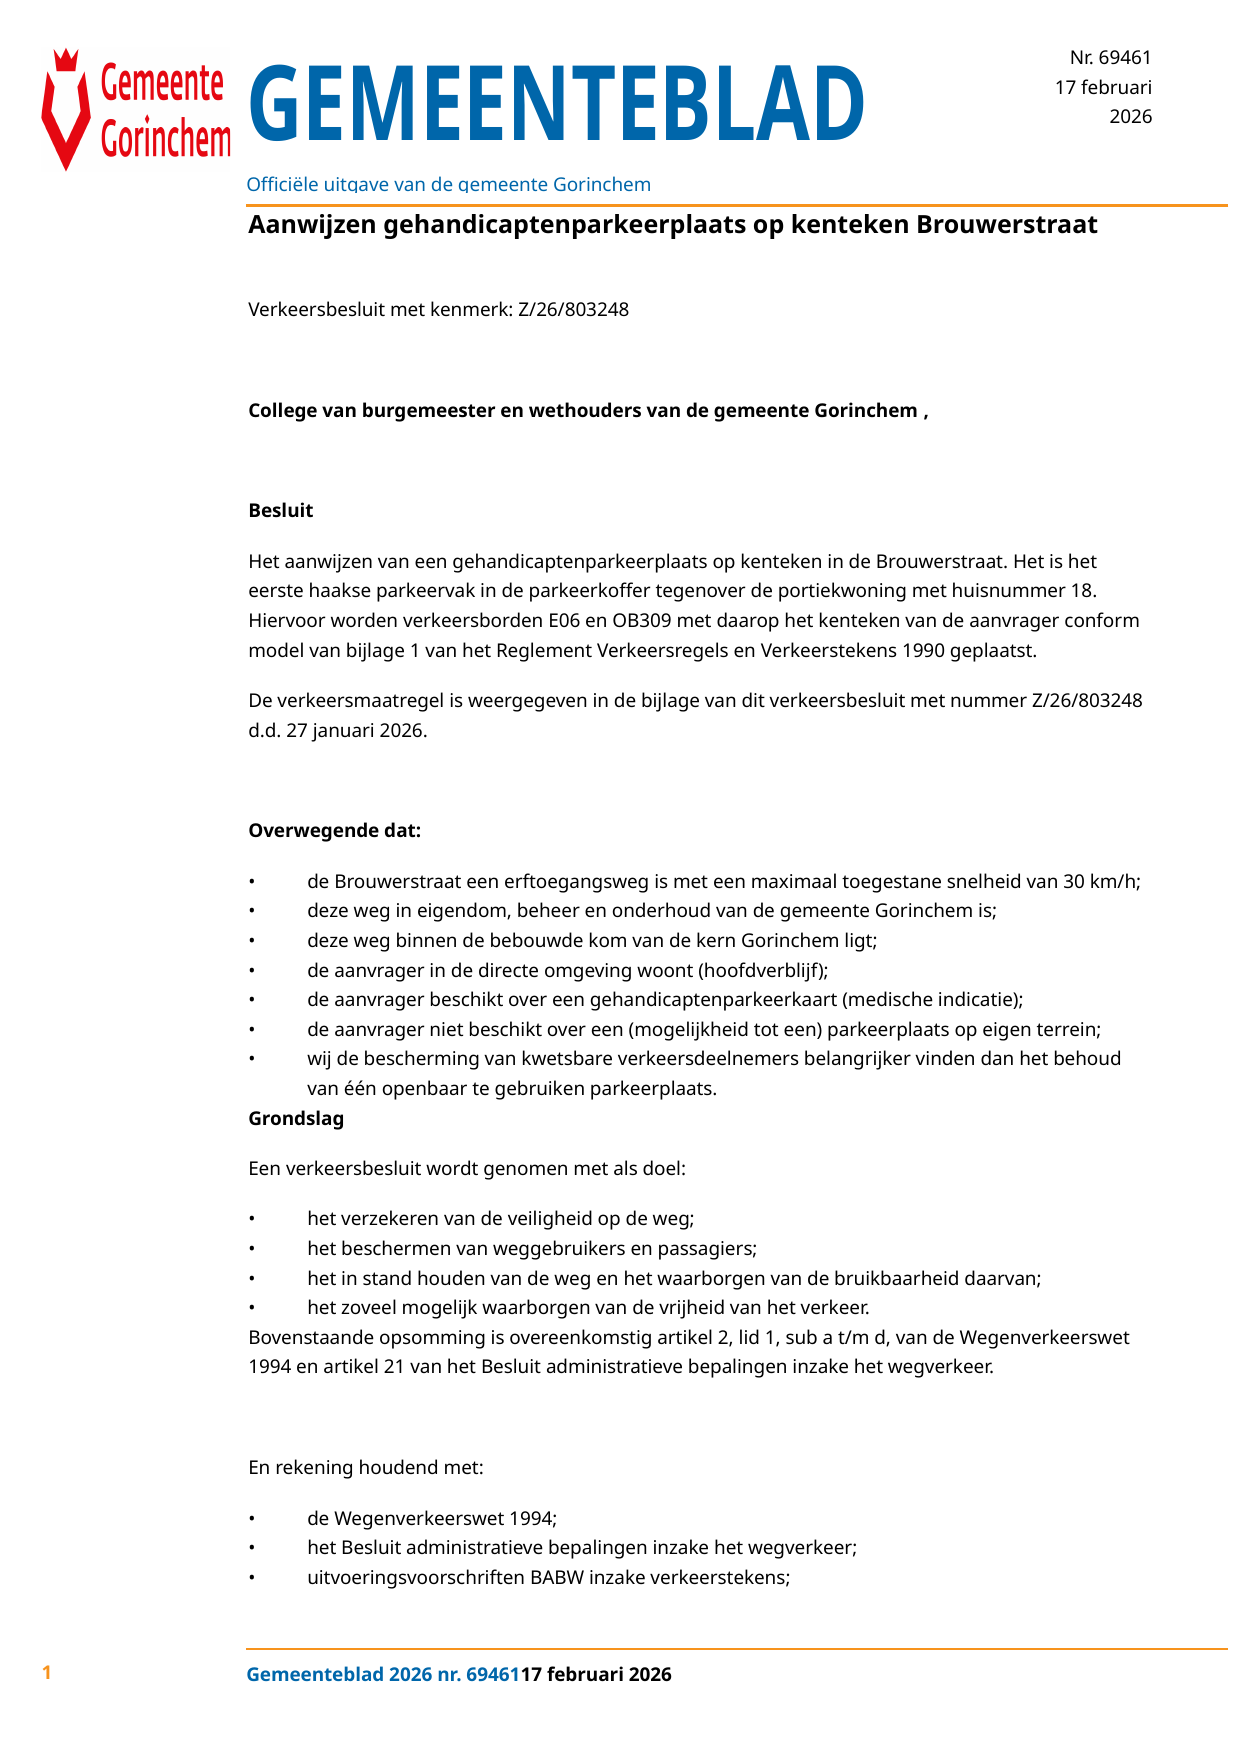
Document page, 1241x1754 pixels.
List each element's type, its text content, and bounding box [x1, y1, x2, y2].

list deze weg in eigendom, beheer en onderhoud van de gemeente Gorinchem is; [248, 898, 1152, 923]
text College van burgemeester en wethouders van de gemeente Gorinchem , [248, 397, 1152, 423]
text De verkeersmaatregel is weergegeven in de bijlage van dit verkeersbesluit met nummer Z/26/803248 d.d. 27 januari 2026. [248, 687, 1152, 743]
list het Besluit administratieve bepalingen inzake het wegverkeer; [248, 1534, 1152, 1560]
text Aanwijzen gehandicaptenparkeerplaats op kenteken Brouwerstraat [248, 207, 1152, 241]
list de aanvrager in de directe omgeving woont (hoofdverblijf); [248, 957, 1152, 983]
text Een verkeersbesluit wordt genomen met als doel: [248, 1155, 1152, 1181]
list wij de bescherming van kwetsbare verkeersdeelnemers belangrijker vinden dan het behoud van één openbaar te gebruiken parkeerplaats. [248, 1046, 1152, 1101]
list de Wegenverkeerswet 1994; [248, 1505, 1152, 1531]
list het verzekeren van de veiligheid op de weg; [248, 1206, 1152, 1231]
list de Brouwerstraat een erftoegangsweg is met een maximaal toegestane snelheid van 30 km/h; [248, 868, 1152, 894]
list uitvoeringsvoorschriften BABW inzake verkeerstekens; [248, 1564, 1152, 1590]
list de aanvrager beschikt over een gehandicaptenparkeerkaart (medische indicatie); [248, 986, 1152, 1012]
text Het aanwijzen van een gehandicaptenparkeerplaats op kenteken in de Brouwerstraat. Het is het eerste haakse parkeervak in de parkeerkoffer tegenover de portiekwoning met huisnummer 18. Hiervoor worden verkeersborden E06 en OB309 met daarop het kenteken van de aanvrager conform model van bijlage 1 van het Reglement Verkeersregels en Verkeerstekens 1990 geplaatst. [248, 548, 1152, 663]
picture [41, 47, 231, 172]
list het in stand houden van de weg en het waarborgen van de bruikbaarheid daarvan; [248, 1265, 1152, 1291]
list het beschermen van weggebruikers en passagiers; [248, 1235, 1152, 1261]
list deze weg binnen de bebouwde kom van de kern Gorinchem ligt; [248, 927, 1152, 953]
text Overwegende dat: [248, 818, 1152, 843]
text Bovenstaande opsomming is overeenkomstig artikel 2, lid 1, sub a t/m d, van de Wegenverkeerswet 1994 en artikel 21 van het Besluit administratieve bepalingen inzake het wegverkeer. [248, 1324, 1152, 1379]
text Besluit [248, 498, 1152, 523]
text En rekening houdend met: [248, 1454, 1152, 1480]
text Grondslag [248, 1105, 1152, 1131]
text Verkeersbesluit met kenmerk: Z/26/803248 [248, 296, 1152, 322]
list het zoveel mogelijk waarborgen van de vrijheid van het verkeer. [248, 1294, 1152, 1320]
list de aanvrager niet beschikt over een (mogelijkheid tot een) parkeerplaats op eigen terrein; [248, 1016, 1152, 1042]
